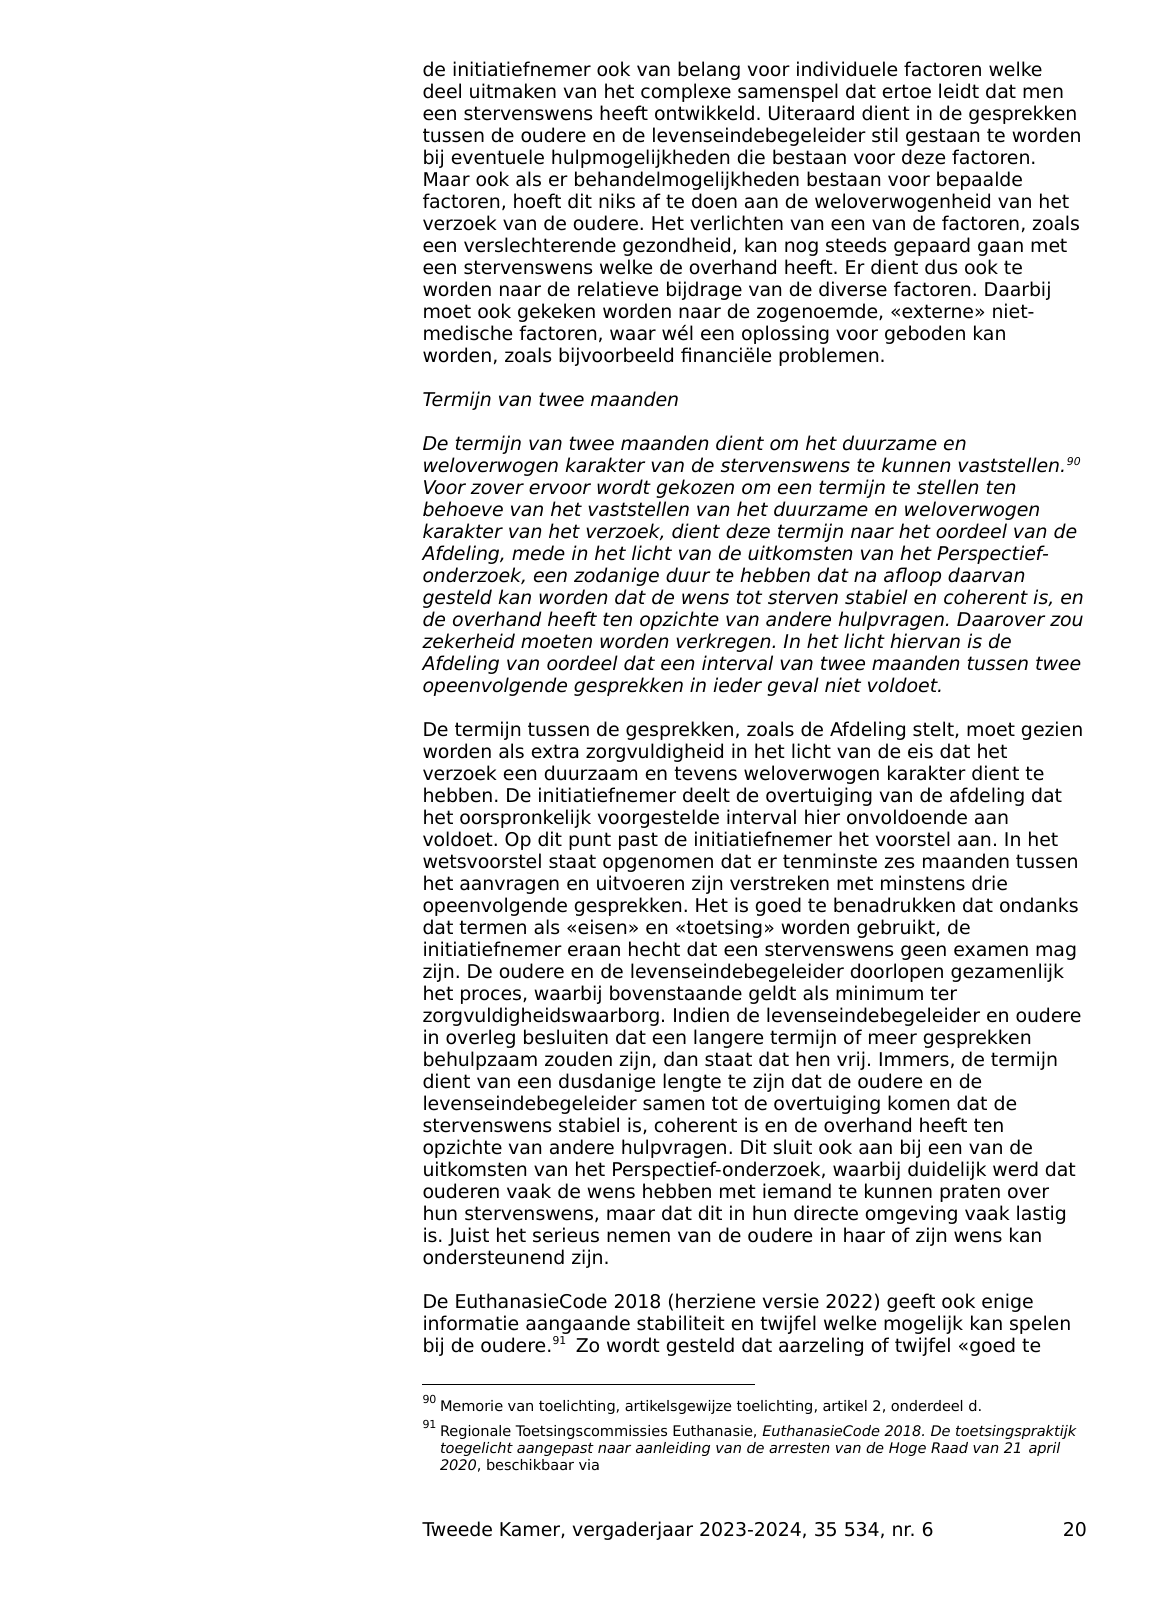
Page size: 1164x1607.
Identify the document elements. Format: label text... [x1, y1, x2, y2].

text De termijn tussen de gesprekken, zoals de Afdeling stelt, moet gezien worden als extra zorgvuldigheid in het licht van de eis dat het verzoek een duurzaam en tevens weloverwogen karakter dient te hebben. De initiatiefnemer deelt de overtuiging van de afdeling dat het oorspronkelijk voorgestelde interval hier onvoldoende aan voldoet. Op dit punt past de initiatiefnemer het voorstel aan. In het wetsvoorstel staat opgenomen dat er tenminste zes maanden tussen het aanvragen en uitvoeren zijn verstreken met minstens drie opeenvolgende gesprekken. Het is goed te benadrukken dat ondanks dat termen als «eisen» en «toetsing» worden gebruikt, de initiatiefnemer eraan hecht dat een stervenswens geen examen mag zijn. De oudere en de levenseindebegeleider doorlopen gezamenlijk het proces, waarbij bovenstaande geldt als minimum ter zorgvuldigheidswaarborg. Indien de levenseindebegeleider en oudere in overleg besluiten dat een langere termijn of meer gesprekken behulpzaam zouden zijn, dan staat dat hen vrij. Immers, de termijn dient van een dusdanige lengte te zijn dat de oudere en de levenseindebegeleider samen tot de overtuiging komen dat de stervenswens stabiel is, coherent is en de overhand heeft ten opzichte van andere hulpvragen. Dit sluit ook aan bij een van de uitkomsten van het Perspectief-onderzoek, waarbij duidelijk werd dat ouderen vaak de wens hebben met iemand te kunnen praten over hun stervenswens, maar dat dit in hun directe omgeving vaak lastig is. Juist het serieus nemen van de oudere in haar of zijn wens kan ondersteunend zijn. [422, 719, 1087, 1268]
text Memorie van toelichting, artikelsgewijze toelichting, artikel 2, onderdeel d. [422, 1393, 1087, 1416]
text Regionale Toetsingscommissies Euthanasie, EuthanasieCode 2018. De toetsingspraktijk toegelicht aangepast naar aanleiding van de arresten van de Hoge Raad van 21 april 2020, beschikbaar via [422, 1418, 1087, 1474]
subtitle Termijn van twee maanden [422, 389, 1087, 411]
text de initiatiefnemer ook van belang voor individuele factoren welke deel uitmaken van het complexe samenspel dat ertoe leidt dat men een stervenswens heeft ontwikkeld. Uiteraard dient in de gesprekken tussen de oudere en de levenseindebegeleider stil gestaan te worden bij eventuele hulpmogelijkheden die bestaan voor deze factoren. Maar ook als er behandelmogelijkheden bestaan voor bepaalde factoren, hoeft dit niks af te doen aan de weloverwogenheid van het verzoek van de oudere. Het verlichten van een van de factoren, zoals een verslechterende gezondheid, kan nog steeds gepaard gaan met een stervenswens welke de overhand heeft. Er dient dus ook te worden naar de relatieve bijdrage van de diverse factoren. Daarbij moet ook gekeken worden naar de zogenoemde, «externe» niet-medische factoren, waar wél een oplossing voor geboden kan worden, zoals bijvoorbeeld financiële problemen. [422, 59, 1087, 367]
text De termijn van twee maanden dient om het duurzame en weloverwogen karakter van de stervenswens te kunnen vaststellen. Voor zover ervoor wordt gekozen om een termijn te stellen ten behoeve van het vaststellen van het duurzame en weloverwogen karakter van het verzoek, dient deze termijn naar het oordeel van de Afdeling, mede in het licht van de uitkomsten van het Perspectief-onderzoek, een zodanige duur te hebben dat na afloop daarvan gesteld kan worden dat de wens tot sterven stabiel en coherent is, en de overhand heeft ten opzichte van andere hulpvragen. Daarover zou zekerheid moeten worden verkregen. In het licht hiervan is de Afdeling van oordeel dat een interval van twee maanden tussen twee opeenvolgende gesprekken in ieder geval niet voldoet. [422, 433, 1087, 697]
text De EuthanasieCode 2018 (herziene versie 2022) geeft ook enige informatie aangaande stabiliteit en twijfel welke mogelijk kan spelen bij de oudere. Zo wordt gesteld dat aarzeling of twijfel «goed te [422, 1291, 1087, 1357]
